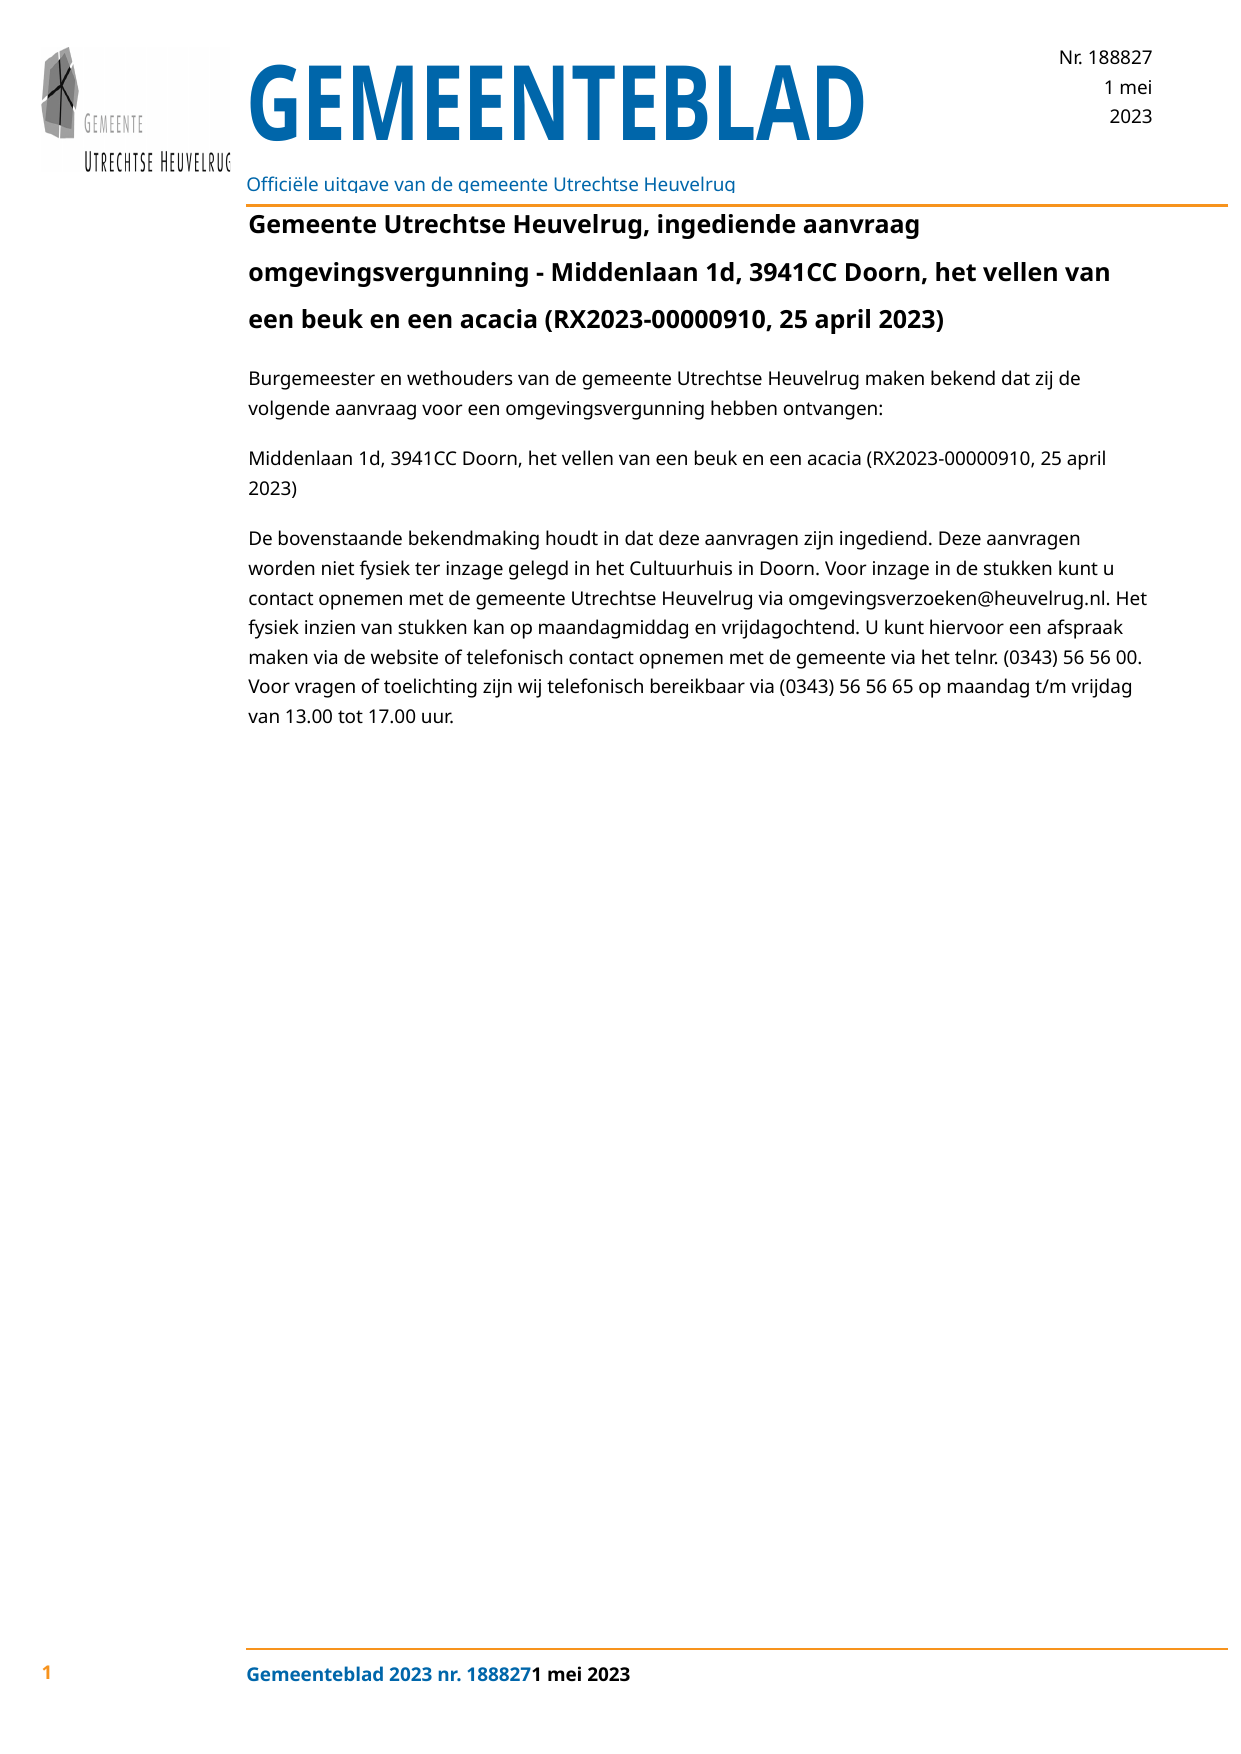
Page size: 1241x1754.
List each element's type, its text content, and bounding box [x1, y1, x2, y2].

picture [41, 47, 231, 172]
text De bovenstaande bekendmaking houdt in dat deze aanvragen zijn ingediend. Deze aanvragen worden niet fysiek ter inzage gelegd in het Cultuurhuis in Doorn. Voor inzage in de stukken kunt u contact opnemen met de gemeente Utrechtse Heuvelrug via omgevingsverzoeken@heuvelrug.nl. Het fysiek inzien van stukken kan op maandagmiddag en vrijdagochtend. U kunt hiervoor een afspraak maken via de website of telefonisch contact opnemen met de gemeente via het telnr. (0343) 56 56 00. Voor vragen of toelichting zijn wij telefonisch bereikbaar via (0343) 56 56 65 op maandag t/m vrijdag van 13.00 tot 17.00 uur. [248, 526, 1152, 729]
text Gemeente Utrechtse Heuvelrug, ingediende aanvraag omgevingsvergunning - Middenlaan 1d, 3941CC Doorn, het vellen van een beuk en een acacia (RX2023-00000910, 25 april 2023) [248, 207, 1152, 336]
text Burgemeester en wethouders van de gemeente Utrechtse Heuvelrug maken bekend dat zij de volgende aanvraag voor een omgevingsvergunning hebben ontvangen: [248, 366, 1152, 421]
text Middenlaan 1d, 3941CC Doorn, het vellen van een beuk en een acacia (RX2023-00000910, 25 april 2023) [248, 446, 1152, 501]
